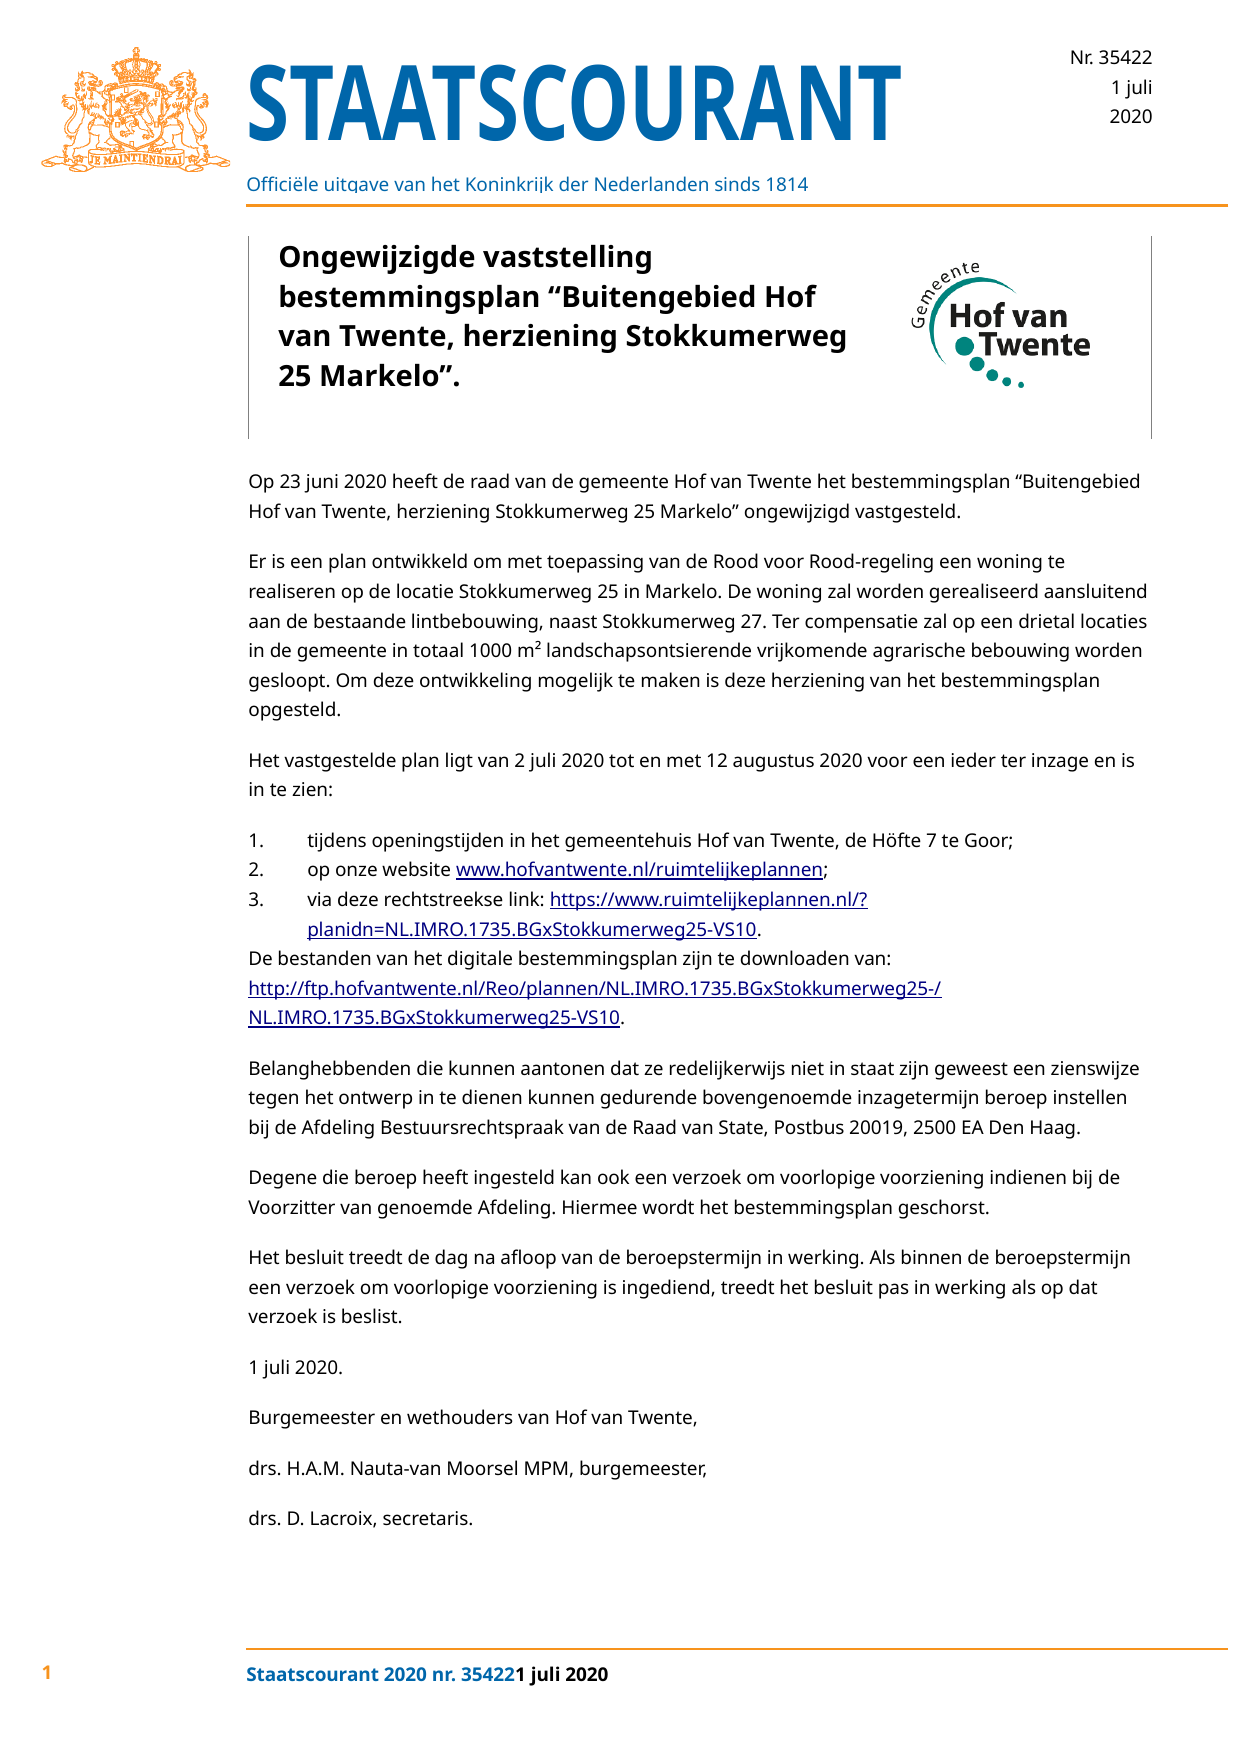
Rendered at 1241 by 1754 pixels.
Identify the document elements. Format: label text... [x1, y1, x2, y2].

picture [41, 47, 231, 172]
text Op 23 juni 2020 heeft de raad van de gemeente Hof van Twente het bestemmingsplan “Buitengebied Hof van Twente, herziening Stokkumerweg 25 Markelo” ongewijzigd vastgesteld. [248, 469, 1152, 524]
text 1 juli 2020. [248, 1354, 1152, 1380]
list op onze website www.hofvantwente.nl/ruimtelijkeplannen; [248, 857, 1152, 882]
text Belanghebbenden die kunnen aantonen dat ze redelijkerwijs niet in staat zijn geweest een zienswijze tegen het ontwerp in te dienen kunnen gedurende bovengenoemde inzagetermijn beroep instellen bij de Afdeling Bestuursrechtspraak van de Raad van State, Postbus 20019, 2500 EA Den Haag. [248, 1055, 1152, 1140]
text De bestanden van het digitale bestemmingsplan zijn te downloaden van: http://ftp.hofvantwente.nl/Reo/plannen/NL.IMRO.1735.BGxStokkumerweg25-/NL.IMRO.1735.BGxStokkumerweg25-VS10. [248, 945, 1152, 1030]
table_header [850, 414, 1151, 439]
text Het vastgestelde plan ligt van 2 juli 2020 tot en met 12 augustus 2020 voor een ieder ter inzage en is in te zien: [248, 747, 1152, 802]
text Burgemeester en wethouders van Hof van Twente, [248, 1404, 1152, 1430]
text drs. D. Lacroix, secretaris. [248, 1505, 1152, 1531]
list tijdens openingstijden in het gemeentehuis Hof van Twente, de Höfte 7 te Goor; [248, 827, 1152, 853]
table_header Ongewijzigde vaststelling bestemmingsplan “Buitengebied Hof van Twente, herziening Stokkumerweg 25 Markelo”. [249, 236, 850, 439]
text Het besluit treedt de dag na afloop van de beroepstermijn in werking. Als binnen de beroepstermijn een verzoek om voorlopige voorziening is ingediend, treedt het besluit pas in werking als op dat verzoek is beslist. [248, 1244, 1152, 1329]
table_header [1112, 236, 1151, 413]
table_header [850, 236, 889, 413]
text Degene die beroep heeft ingesteld kan ook een verzoek om voorlopige voorziening indienen bij de Voorzitter van genoemde Afdeling. Hiermee wordt het bestemmingsplan geschorst. [248, 1164, 1152, 1220]
list via deze rechtstreekse link: https://www.ruimtelijkeplannen.nl/?planidn=NL.IMRO.1735.BGxStokkumerweg25-VS10. [248, 886, 1152, 941]
picture [889, 236, 1112, 414]
text Er is een plan ontwikkeld om met toepassing van de Rood voor Rood-regeling een woning te realiseren op de locatie Stokkumerweg 25 in Markelo. De woning zal worden gerealiseerd aansluitend aan de bestaande lintbebouwing, naast Stokkumerweg 27. Ter compensatie zal op een drietal locaties in de gemeente in totaal 1000 m² landschapsontsierende vrijkomende agrarische bebouwing worden gesloopt. Om deze ontwikkeling mogelijk te maken is deze herziening van het bestemmingsplan opgesteld. [248, 549, 1152, 722]
text drs. H.A.M. Nauta-van Moorsel MPM, burgemeester, [248, 1455, 1152, 1481]
